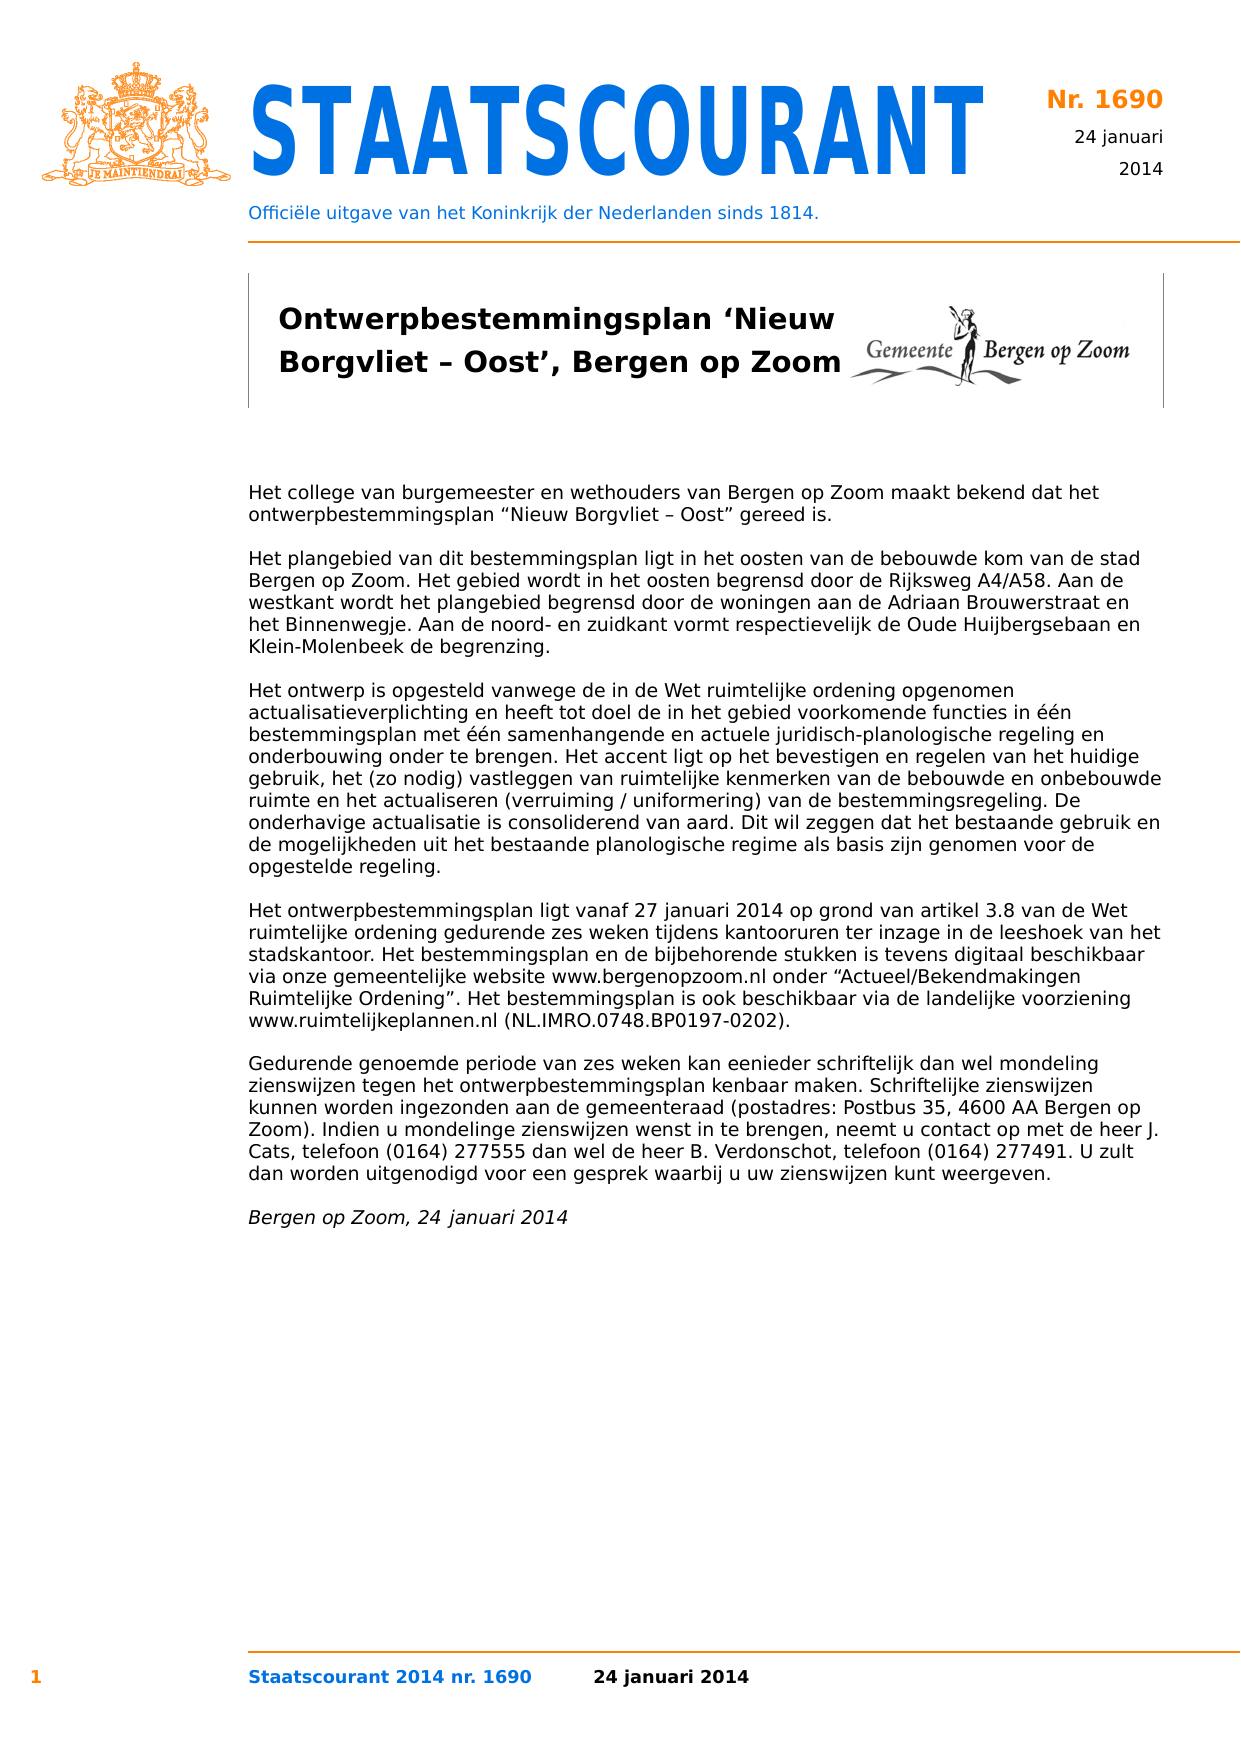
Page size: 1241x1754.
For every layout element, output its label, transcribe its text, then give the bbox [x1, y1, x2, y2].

text Bergen op Zoom, 24 januari 2014 [248, 1207, 1163, 1229]
text Gedurende genoemde periode van zes weken kan eenieder schriftelijk dan wel mondeling zienswijzen tegen het ontwerpbestemmingsplan kenbaar maken. Schriftelijke zienswijzen kunnen worden ingezonden aan de gemeenteraad (postadres: Postbus 35, 4600 AA Bergen op Zoom). Indien u mondelinge zienswijzen wenst in te brengen, neemt u contact op met de heer J. Cats, telefoon (0164) 277555 dan wel de heer B. Verdonschot, telefoon (0164) 277491. U zult dan worden uitgenodigd voor een gesprek waarbij u uw zienswijzen kunt weergeven. [248, 1053, 1163, 1185]
table_cell 24 januari [998, 121, 1240, 153]
table_cell 2014 [998, 153, 1240, 203]
table_cell Officiële uitgave van het Koninkrijk der Nederlanden sinds 1814. [248, 203, 1240, 241]
text Het college van burgemeester en wethouders van Bergen op Zoom maakt bekend dat het ontwerpbestemmingsplan “Nieuw Borgvliet – Oost” gereed is. [248, 482, 1163, 526]
picture [844, 302, 1134, 391]
text Het plangebied van dit bestemmingsplan ligt in het oosten van de bebouwde kom van de stad Bergen op Zoom. Het gebied wordt in het oosten begrensd door de Rijksweg A4/A58. Aan de westkant wordt het plangebied begrensd door de woningen aan de Adriaan Brouwerstraat en het Binnenwegje. Aan de noord- en zuidkant vormt respectievelijk de Oude Huijbergsebaan en Klein-Molenbeek de begrenzing. [248, 548, 1163, 658]
table_header STAATSCOURANT [248, 62, 998, 203]
table_header Nr. 1690 [998, 62, 1240, 121]
text Het ontwerp is opgesteld vanwege de in de Wet ruimtelijke ordening opgenomen actualisatieverplichting en heeft tot doel de in het gebied voorkomende functies in één bestemmingsplan met één samenhangende en actuele juridisch-planologische regeling en onderbouwing onder te brengen. Het accent ligt op het bevestigen en regelen van het huidige gebruik, het (zo nodig) vastleggen van ruimtelijke kenmerken van de bebouwde en onbebouwde ruimte en het actualiseren (verruiming / uniformering) van de bestemmingsregeling. De onderhavige actualisatie is consoliderend van aard. Dit wil zeggen dat het bestaande gebruik en de mogelijkheden uit het bestaande planologische regime als basis zijn genomen voor de opgestelde regeling. [248, 680, 1163, 878]
picture [41, 62, 231, 186]
text Het ontwerpbestemmingsplan ligt vanaf 27 januari 2014 op grond van artikel 3.8 van de Wet ruimtelijke ordening gedurende zes weken tijdens kantooruren ter inzage in de leeshoek van het stadskantoor. Het bestemmingsplan en de bijbehorende stukken is tevens digitaal beschikbaar via onze gemeentelijke website www.bergenopzoom.nl onder “Actueel/Bekendmakingen Ruimtelijke Ordening”. Het bestemmingsplan is ook beschikbaar via de landelijke voorziening www.ruimtelijkeplannen.nl (NL.IMRO.0748.BP0197-0202). [248, 899, 1163, 1031]
table_header [25, 62, 248, 241]
subtitle Ontwerpbestemmingsplan ‘Nieuw Borgvliet – Oost’, Bergen op Zoom [249, 273, 1163, 408]
